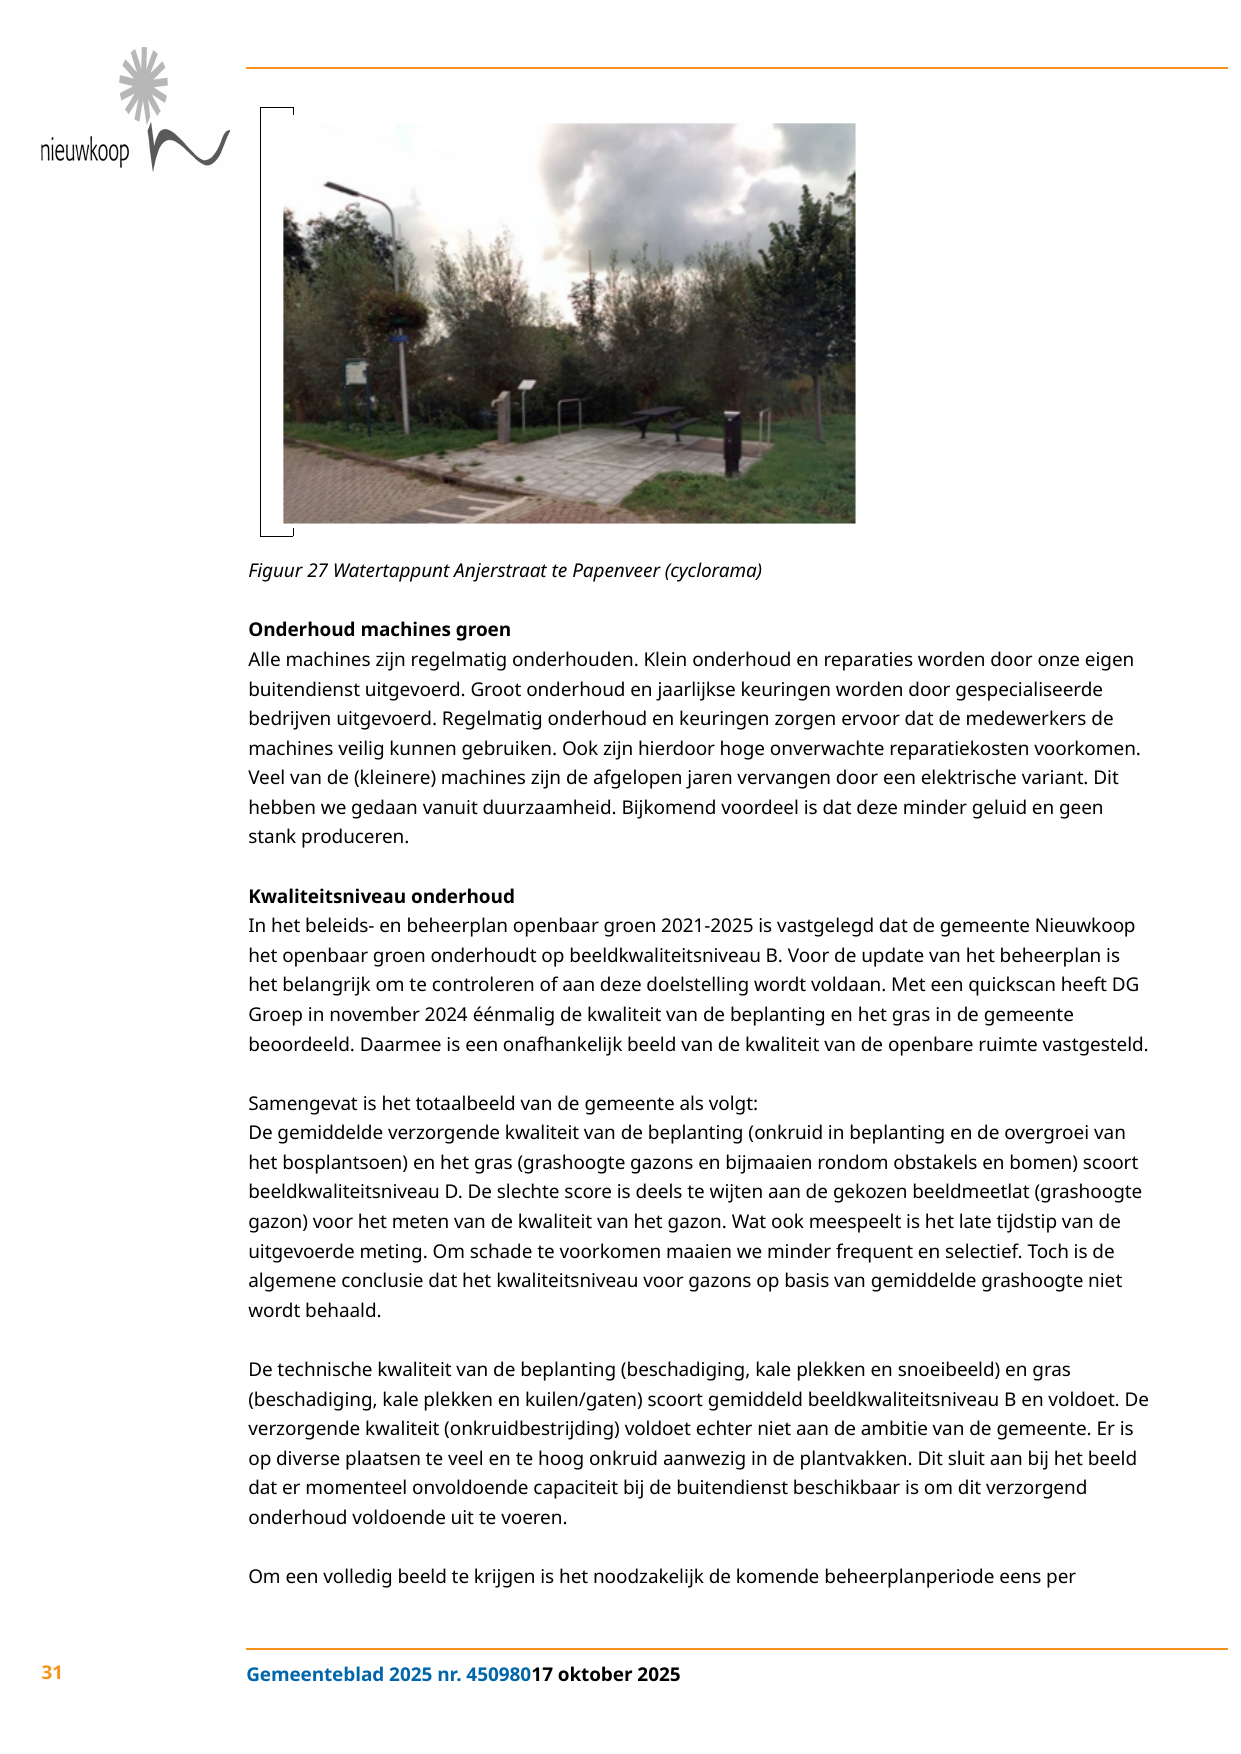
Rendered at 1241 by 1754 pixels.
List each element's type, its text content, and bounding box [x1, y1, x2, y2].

picture [41, 47, 231, 172]
text In het beleids- en beheerplan openbaar groen 2021-2025 is vastgelegd dat de gemeente Nieuwkoop het openbaar groen onderhoudt op beeldkwaliteitsniveau B. Voor de update van het beheerplan is het belangrijk om te controleren of aan deze doelstelling wordt voldaan. Met een quickscan heeft DG Groep in november 2024 éénmalig de kwaliteit van de beplanting en het gras in de gemeente beoordeeld. Daarmee is een onafhankelijk beeld van de kwaliteit van de openbare ruimte vastgesteld. [248, 912, 1152, 1057]
text Figuur 27 Watertappunt Anjerstraat te Papenveer (cyclorama) [248, 557, 1152, 583]
text De technische kwaliteit van de beplanting (beschadiging, kale plekken en snoeibeeld) en gras (beschadiging, kale plekken en kuilen/gaten) scoort gemiddeld beeldkwaliteitsniveau B en voldoet. De verzorgende kwaliteit (onkruidbestrijding) voldoet echter niet aan de ambitie van de gemeente. Er is op diverse plaatsen te veel en te hoog onkruid aanwezig in de plantvakken. Dit sluit aan bij het beeld dat er momenteel onvoldoende capaciteit bij de buitendienst beschikbaar is om dit verzorgend onderhoud voldoende uit te voeren. [248, 1356, 1152, 1530]
picture [268, 115, 860, 528]
text Onderhoud machines groen [248, 617, 1152, 642]
text Kwaliteitsniveau onderhoud [248, 883, 1152, 909]
text Om een volledig beeld te krijgen is het noodzakelijk de komende beheerplanperiode eens per [248, 1563, 1152, 1589]
text Alle machines zijn regelmatig onderhouden. Klein onderhoud en reparaties worden door onze eigen buitendienst uitgevoerd. Groot onderhoud en jaarlijkse keuringen worden door gespecialiseerde bedrijven uitgevoerd. Regelmatig onderhoud en keuringen zorgen ervoor dat de medewerkers de machines veilig kunnen gebruiken. Ook zijn hierdoor hoge onverwachte reparatiekosten voorkomen. [248, 646, 1152, 761]
text Veel van de (kleinere) machines zijn de afgelopen jaren vervangen door een elektrische variant. Dit hebben we gedaan vanuit duurzaamheid. Bijkomend voordeel is dat deze minder geluid en geen stank produceren. [248, 764, 1152, 849]
text Samengevat is het totaalbeeld van de gemeente als volgt: [248, 1090, 1152, 1116]
text De gemiddelde verzorgende kwaliteit van de beplanting (onkruid in beplanting en de overgroei van het bosplantsoen) en het gras (grashoogte gazons en bijmaaien rondom obstakels en bomen) scoort beeldkwaliteitsniveau D. De slechte score is deels te wijten aan de gekozen beeldmeetlat (grashoogte gazon) voor het meten van de kwaliteit van het gazon. Wat ook meespeelt is het late tijdstip van de uitgevoerde meting. Om schade te voorkomen maaien we minder frequent en selectief. Toch is de algemene conclusie dat het kwaliteitsniveau voor gazons op basis van gemiddelde grashoogte niet wordt behaald. [248, 1119, 1152, 1323]
